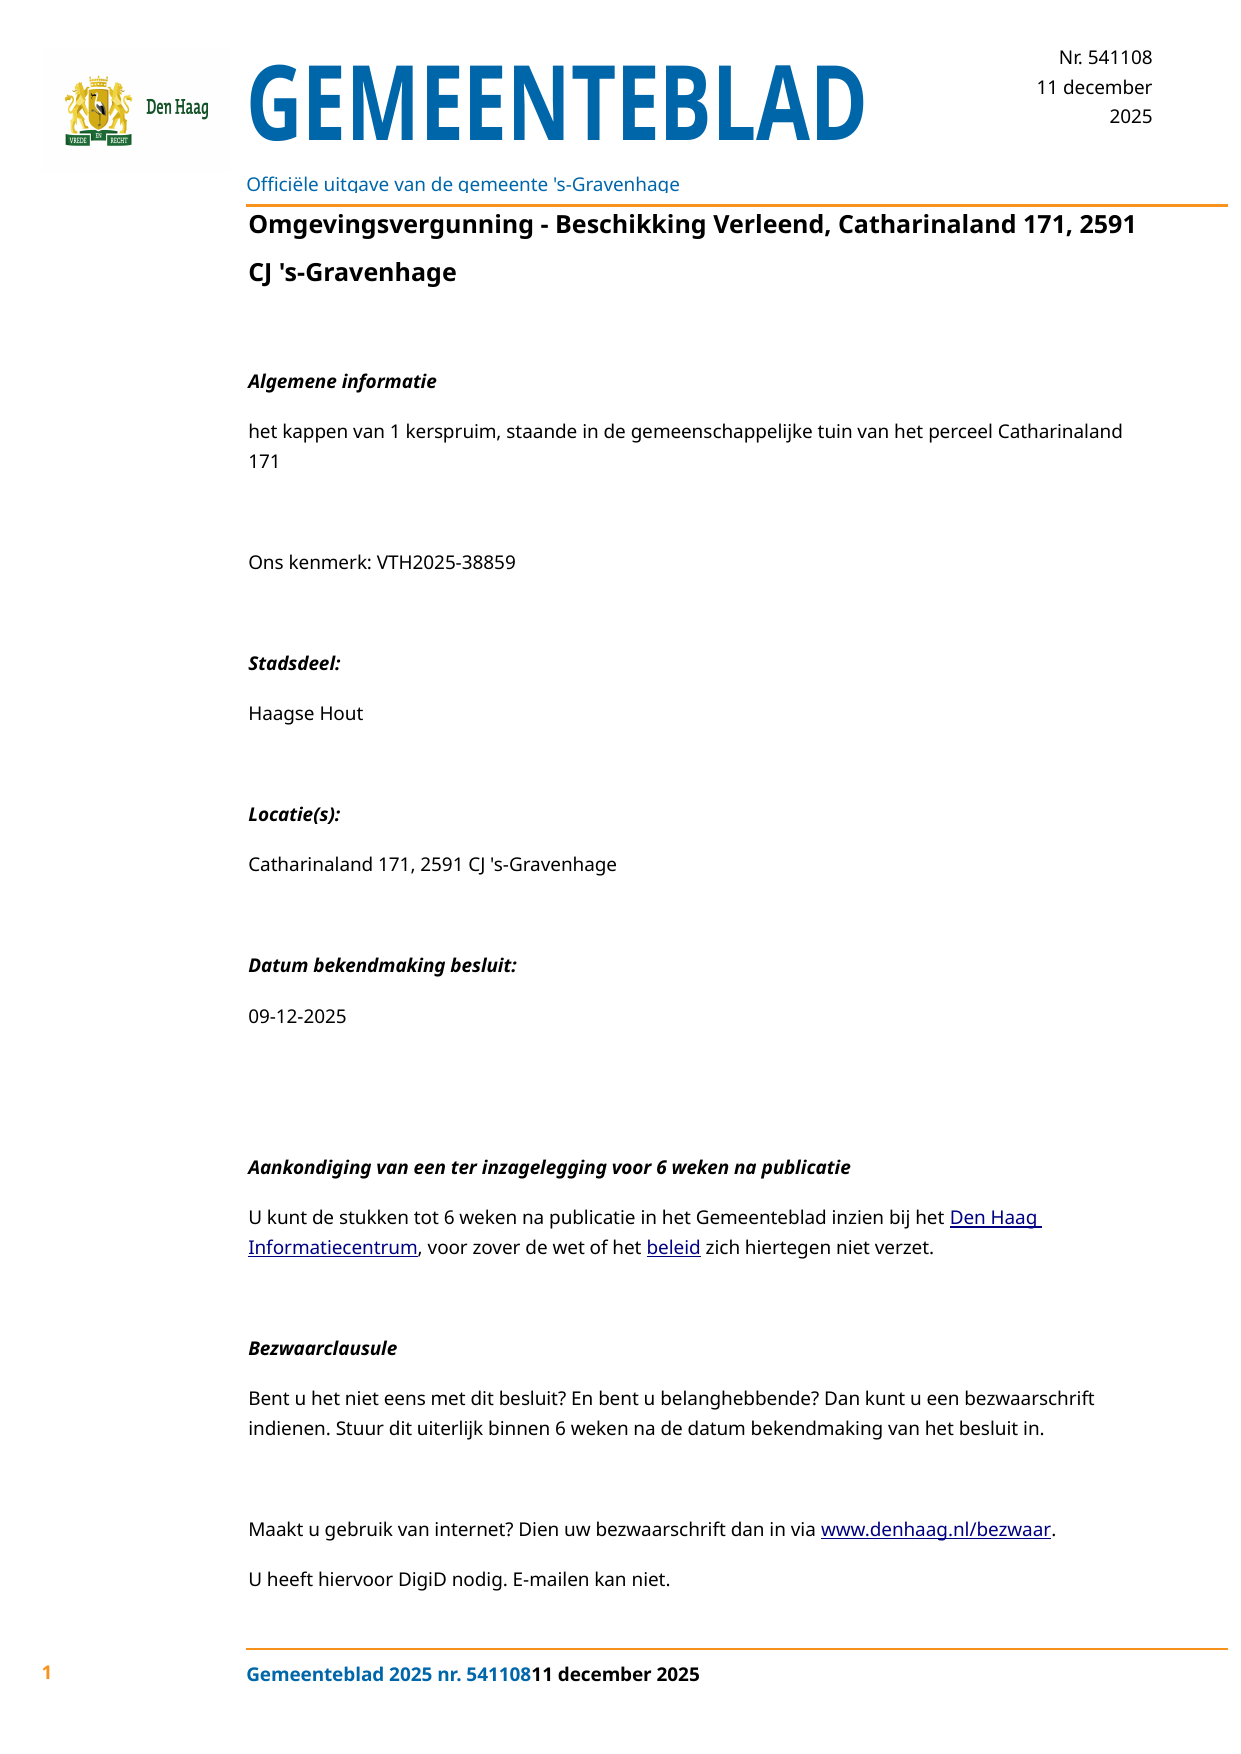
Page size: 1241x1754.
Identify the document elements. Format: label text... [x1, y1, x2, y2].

text Algemene informatie [248, 368, 1152, 394]
text Locatie(s): [248, 801, 1152, 827]
text Aankondiging van een ter inzagelegging voor 6 weken na publicatie [248, 1154, 1152, 1180]
text Datum bekendmaking besluit: [248, 952, 1152, 978]
text Haagse Hout [248, 700, 1152, 726]
text Stadsdeel: [248, 650, 1152, 676]
picture [41, 47, 231, 172]
text het kappen van 1 kerspruim, staande in de gemeenschappelijke tuin van het perceel Catharinaland 171 [248, 419, 1152, 474]
text Maakt u gebruik van internet? Dien uw bezwaarschrift dan in via www.denhaag.nl/bezwaar. [248, 1516, 1152, 1542]
text 09-12-2025 [248, 1003, 1152, 1029]
text Ons kenmerk: VTH2025-38859 [248, 549, 1152, 575]
text Catharinaland 171, 2591 CJ 's-Gravenhage [248, 852, 1152, 877]
text Bent u het niet eens met dit besluit? En bent u belanghebbende? Dan kunt u een bezwaarschrift indienen. Stuur dit uiterlijk binnen 6 weken na de datum bekendmaking van het besluit in. [248, 1385, 1152, 1441]
text U heeft hiervoor DigiD nodig. E-mailen kan niet. [248, 1566, 1152, 1592]
text U kunt de stukken tot 6 weken na publicatie in het Gemeenteblad inzien bij het Den Haag Informatiecentrum, voor zover de wet of het beleid zich hiertegen niet verzet. [248, 1204, 1152, 1260]
text Omgevingsvergunning - Beschikking Verleend, Catharinaland 171, 2591 CJ 's-Gravenhage [248, 207, 1152, 288]
text Bezwaarclausule [248, 1335, 1152, 1361]
